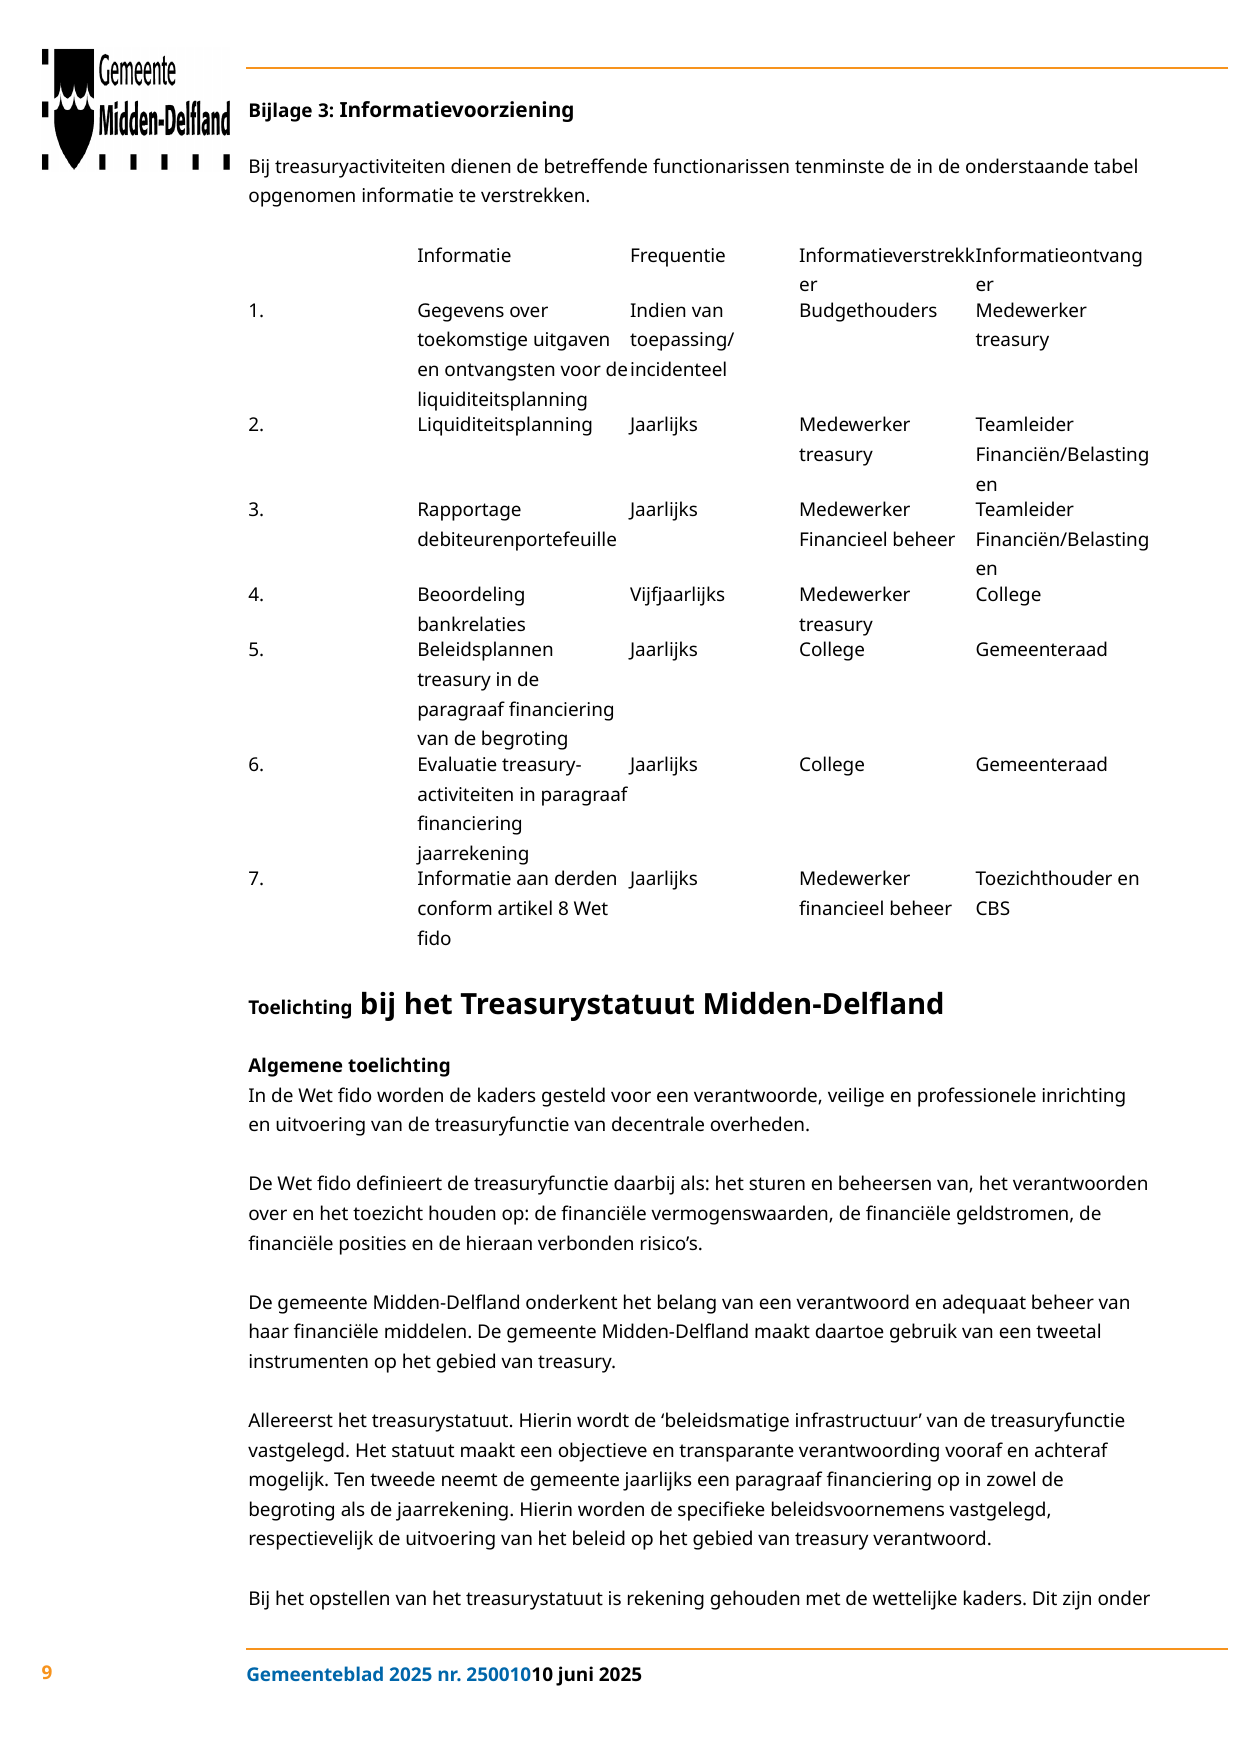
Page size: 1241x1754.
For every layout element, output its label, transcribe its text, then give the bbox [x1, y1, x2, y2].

table_cell Jaarlijks [630, 751, 799, 866]
table_cell Budgethouders [799, 297, 975, 412]
table_cell 7. [248, 866, 417, 951]
text De gemeente Midden-Delfland onderkent het belang van een verantwoord en adequaat beheer van haar financiële middelen. De gemeente Midden-Delfland maakt daartoe gebruik van een tweetal instrumenten op het gebied van treasury. [248, 1289, 1152, 1374]
text Toelichting bij het Treasurystatuut Midden-Delfland [248, 983, 1152, 1023]
table_cell Medewerker Financieel beheer [799, 496, 975, 581]
table_cell Toezichthouder en CBS [975, 866, 1152, 951]
table_cell Beoordeling bankrelaties [417, 581, 630, 637]
table_cell Medewerker treasury [975, 297, 1152, 412]
text Algemene toelichting [248, 1052, 1152, 1078]
table_cell Gegevens over toekomstige uitgaven en ontvangsten voor de liquiditeitsplanning [417, 297, 630, 412]
text In de Wet fido worden de kaders gesteld voor een verantwoorde, veilige en professionele inrichting en uitvoering van de treasuryfunctie van decentrale overheden. [248, 1082, 1152, 1137]
table_header Informatieontvanger [975, 242, 1152, 297]
text Allereerst het treasurystatuut. Hierin wordt de ‘beleidsmatige infrastructuur’ van de treasuryfunctie vastgelegd. Het statuut maakt een objectieve en transparante verantwoording vooraf en achteraf mogelijk. Ten tweede neemt de gemeente jaarlijks een paragraaf financiering op in zowel de begroting als de jaarrekening. Hierin worden de specifieke beleidsvoornemens vastgelegd, respectievelijk de uitvoering van het beleid op het gebied van treasury verantwoord. [248, 1407, 1152, 1551]
table_cell 5. [248, 637, 417, 751]
table_cell Evaluatie treasury-activiteiten in paragraaf financiering jaarrekening [417, 751, 630, 866]
table_cell 6. [248, 751, 417, 866]
table_cell Teamleider Financiën/Belastingen [975, 496, 1152, 581]
table_cell Jaarlijks [630, 412, 799, 496]
table_cell College [799, 751, 975, 866]
picture [41, 47, 231, 172]
text De Wet fido definieert de treasuryfunctie daarbij als: het sturen en beheersen van, het verantwoorden over en het toezicht houden op: de financiële vermogenswaarden, de financiële geldstromen, de financiële posities en de hieraan verbonden risico’s. [248, 1171, 1152, 1255]
table_cell Beleidsplannen treasury in de paragraaf financiering van de begroting [417, 637, 630, 751]
table_cell College [799, 637, 975, 751]
text Bij het opstellen van het treasurystatuut is rekening gehouden met de wettelijke kaders. Dit zijn onder [248, 1585, 1152, 1610]
table_cell Jaarlijks [630, 637, 799, 751]
table_cell Indien van toepassing/ incidenteel [630, 297, 799, 412]
table_cell Gemeenteraad [975, 637, 1152, 751]
table_cell Vijfjaarlijks [630, 581, 799, 637]
table_cell Medewerker treasury [799, 412, 975, 496]
table_cell 4. [248, 581, 417, 637]
table_header Informatie [417, 242, 630, 297]
table_cell 1. [248, 297, 417, 412]
table_cell Gemeenteraad [975, 751, 1152, 866]
table_header [248, 242, 417, 297]
table_cell 2. [248, 412, 417, 496]
table_cell College [975, 581, 1152, 637]
table_cell Medewerker financieel beheer [799, 866, 975, 951]
table_cell 3. [248, 496, 417, 581]
table_cell Teamleider Financiën/Belastingen [975, 412, 1152, 496]
table_cell Medewerker treasury [799, 581, 975, 637]
text Bij treasuryactiviteiten dienen de betreffende functionarissen tenminste de in de onderstaande tabel opgenomen informatie te verstrekken. [248, 153, 1152, 208]
table_cell Informatie aan derden conform artikel 8 Wet fido [417, 866, 630, 951]
table_cell Jaarlijks [630, 496, 799, 581]
table_header Frequentie [630, 242, 799, 297]
table_cell Rapportage debiteurenportefeuille [417, 496, 630, 581]
text Bijlage 3: Informatievoorziening [248, 95, 1152, 123]
table_cell Jaarlijks [630, 866, 799, 951]
table_header Informatieverstrekker [799, 242, 975, 297]
table_cell Liquiditeitsplanning [417, 412, 630, 496]
